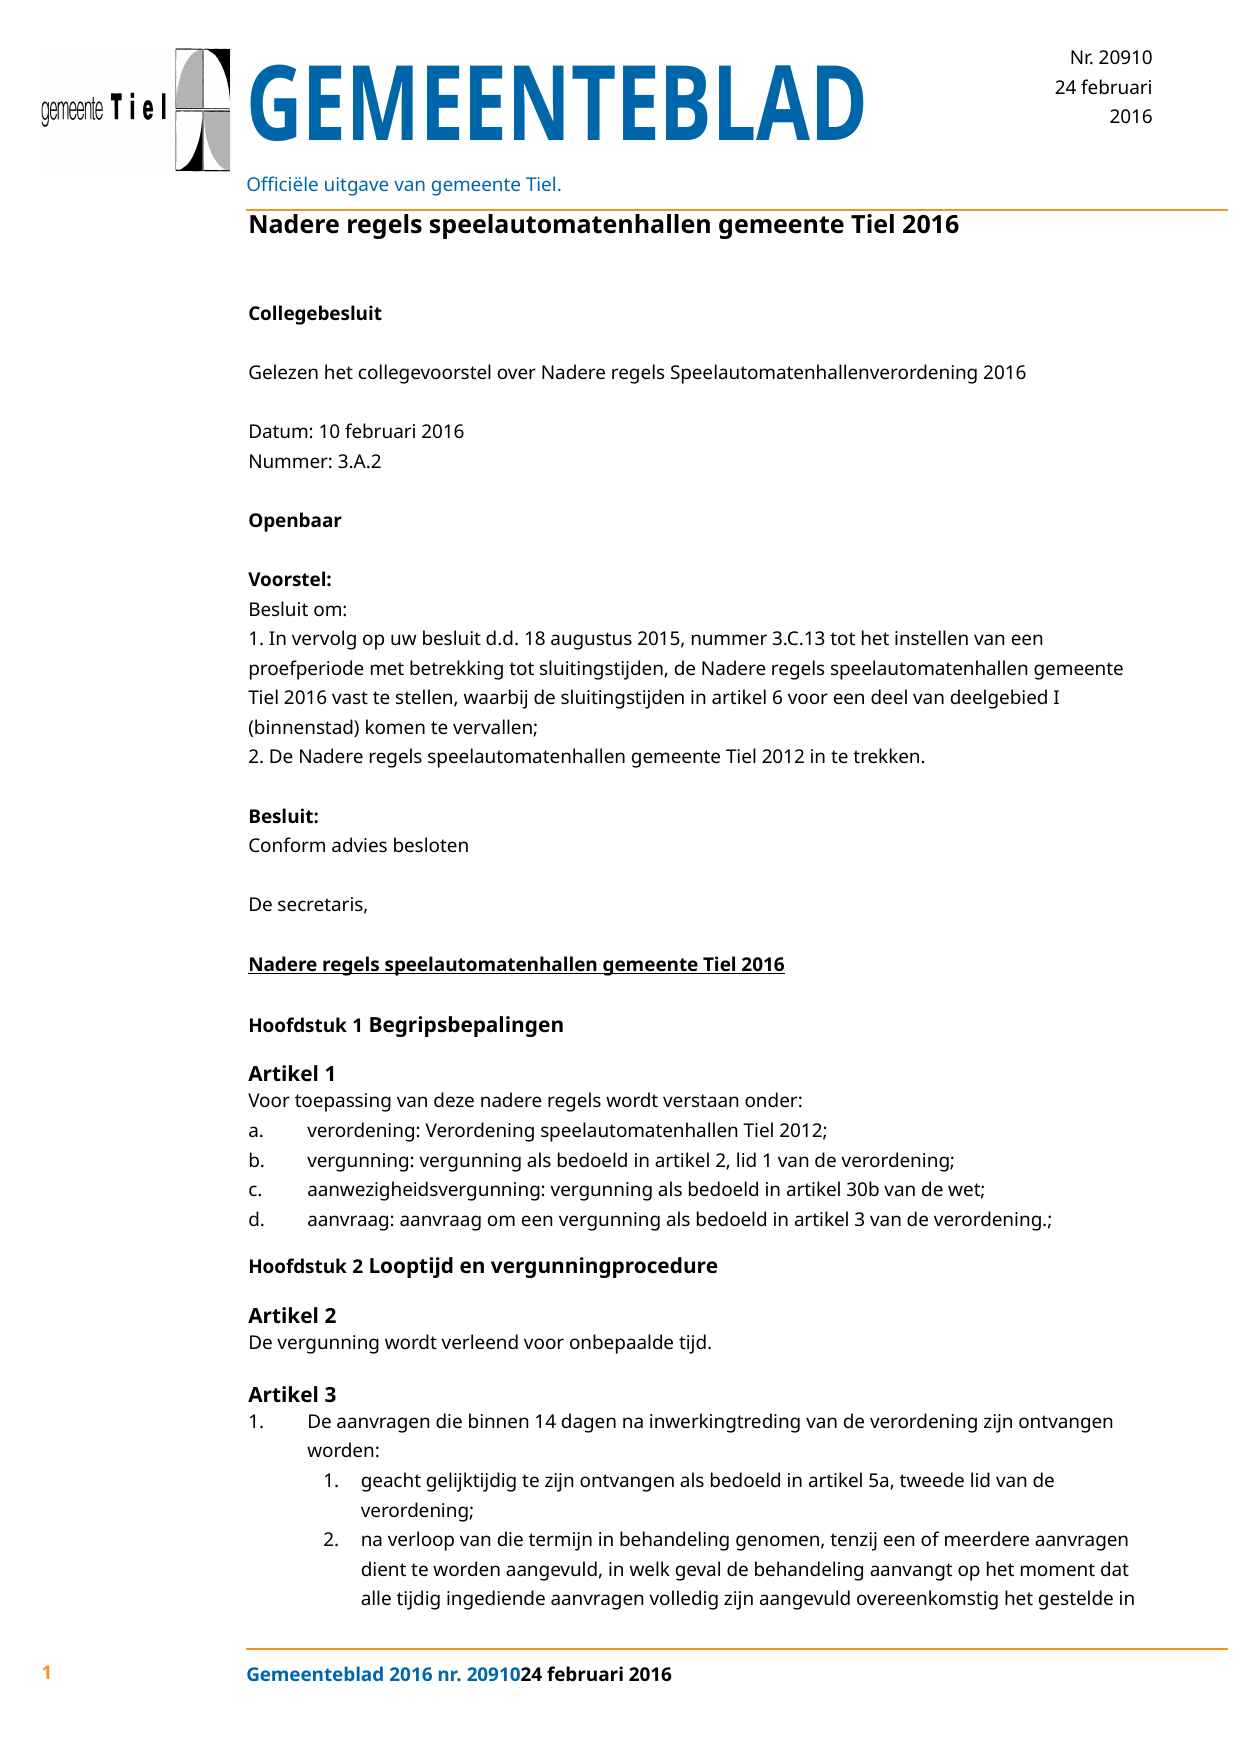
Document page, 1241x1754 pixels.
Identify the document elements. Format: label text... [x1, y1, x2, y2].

text 1. In vervolg op uw besluit d.d. 18 augustus 2015, nummer 3.C.13 tot het instellen van een proefperiode met betrekking tot sluitingstijden, de Nadere regels speelautomatenhallen gemeente Tiel 2016 vast te stellen, waarbij de sluitingstijden in artikel 6 voor een deel van deelgebied I (binnenstad) komen te vervallen; [248, 625, 1152, 740]
text Voor toepassing van deze nadere regels wordt verstaan onder: [248, 1088, 1152, 1113]
text Besluit om: [248, 596, 1152, 621]
list na verloop van die termijn in behandeling genomen, tenzij een of meerdere aanvragen dient te worden aangevuld, in welk geval de behandeling aanvangt op het moment dat alle tijdig ingediende aanvragen volledig zijn aangevuld overeenkomstig het gestelde in [323, 1526, 1152, 1611]
text 2. De Nadere regels speelautomatenhallen gemeente Tiel 2012 in te trekken. [248, 744, 1152, 769]
text De vergunning wordt verleend voor onbepaalde tijd. [248, 1329, 1152, 1355]
text Artikel 3 [248, 1380, 1152, 1408]
list aanvraag: aanvraag om een vergunning als bedoeld in artikel 3 van de verordening.; [248, 1206, 1152, 1232]
list verordening: Verordening speelautomatenhallen Tiel 2012; [248, 1117, 1152, 1143]
text Conform advies besloten [248, 832, 1152, 858]
text Hoofdstuk 1 Begripsbepalingen [248, 1010, 1152, 1038]
text Voorstel: [248, 566, 1152, 592]
list De aanvragen die binnen 14 dagen na inwerkingtreding van de verordening zijn ontvangen worden: [248, 1408, 1152, 1463]
text Nadere regels speelautomatenhallen gemeente Tiel 2016 [248, 951, 1152, 976]
text Besluit: [248, 803, 1152, 828]
list vergunning: vergunning als bedoeld in artikel 2, lid 1 van de verordening; [248, 1147, 1152, 1172]
text Gelezen het collegevoorstel over Nadere regels Speelautomatenhallenverordening 2016 [248, 359, 1152, 385]
text Hoofdstuk 2 Looptijd en vergunningprocedure [248, 1252, 1152, 1280]
text Artikel 2 [248, 1301, 1152, 1329]
text Nummer: 3.A.2 [248, 448, 1152, 473]
text Datum: 10 februari 2016 [248, 418, 1152, 444]
list aanwezigheidsvergunning: vergunning als bedoeld in artikel 30b van de wet; [248, 1176, 1152, 1202]
picture [41, 47, 231, 172]
text Collegebesluit [248, 300, 1152, 326]
text De secretaris, [248, 892, 1152, 917]
text Artikel 1 [248, 1059, 1152, 1088]
text Openbaar [248, 507, 1152, 533]
list geacht gelijktijdig te zijn ontvangen als bedoeld in artikel 5a, tweede lid van de verordening; [323, 1467, 1152, 1523]
text Nadere regels speelautomatenhallen gemeente Tiel 2016 [248, 211, 1152, 241]
